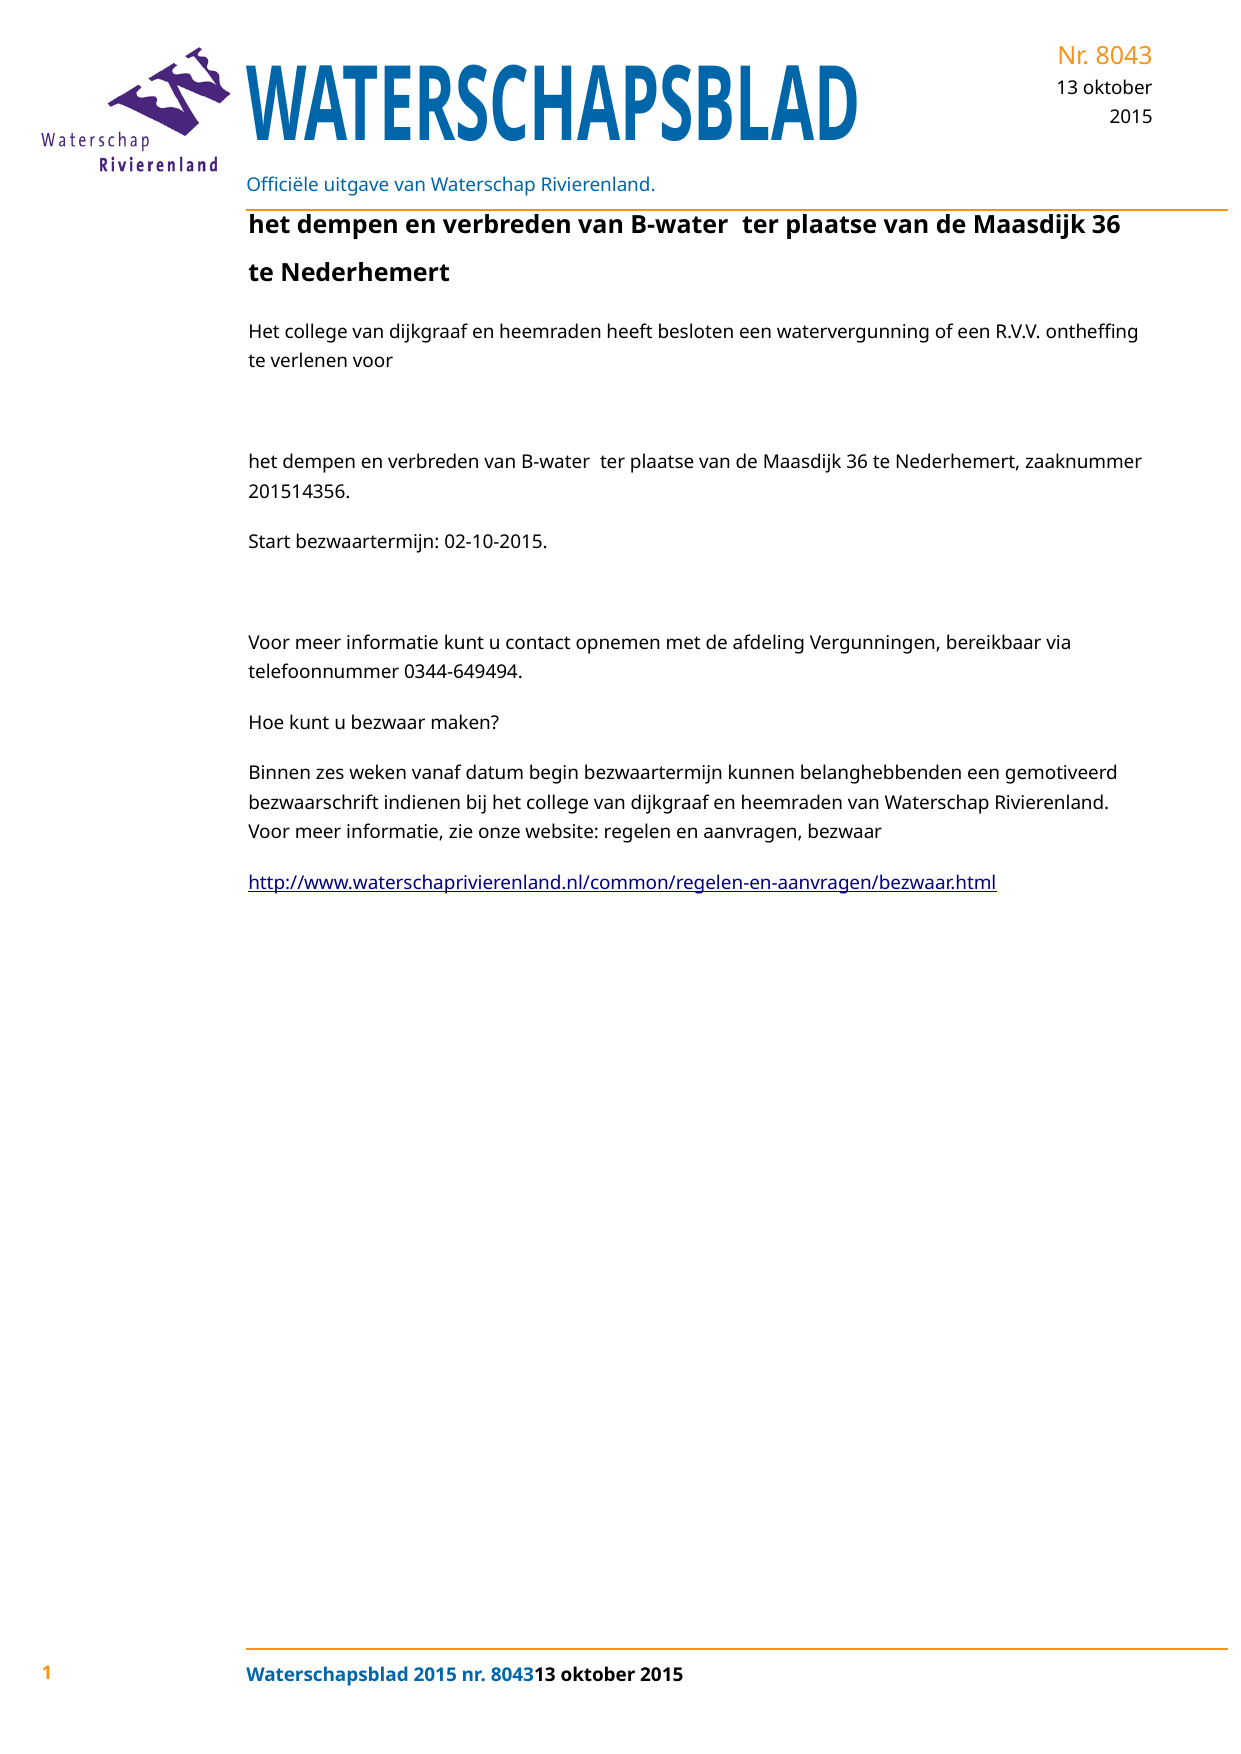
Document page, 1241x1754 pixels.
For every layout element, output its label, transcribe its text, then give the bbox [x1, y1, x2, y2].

text Het college van dijkgraaf en heemraden heeft besloten een watervergunning of een R.V.V. ontheffing te verlenen voor [248, 318, 1152, 373]
text Start bezwaartermijn: 02-10-2015. [248, 528, 1152, 554]
text Voor meer informatie kunt u contact opnemen met de afdeling Vergunningen, bereikbaar via telefoonnummer 0344-649494. [248, 629, 1152, 684]
text Hoe kunt u bezwaar maken? [248, 709, 1152, 735]
text het dempen en verbreden van B-water ter plaatse van de Maasdijk 36 te Nederhemert, zaaknummer 201514356. [248, 448, 1152, 504]
text Binnen zes weken vanaf datum begin bezwaartermijn kunnen belanghebbenden een gemotiveerd bezwaarschrift indienen bij het college van dijkgraaf en heemraden van Waterschap Rivierenland. Voor meer informatie, zie onze website: regelen en aanvragen, bezwaar [248, 759, 1152, 844]
text het dempen en verbreden van B-water ter plaatse van de Maasdijk 36 te Nederhemert [248, 211, 1152, 288]
picture [41, 47, 231, 172]
text http://www.waterschaprivierenland.nl/common/regelen-en-aanvragen/bezwaar.html [248, 869, 1152, 895]
